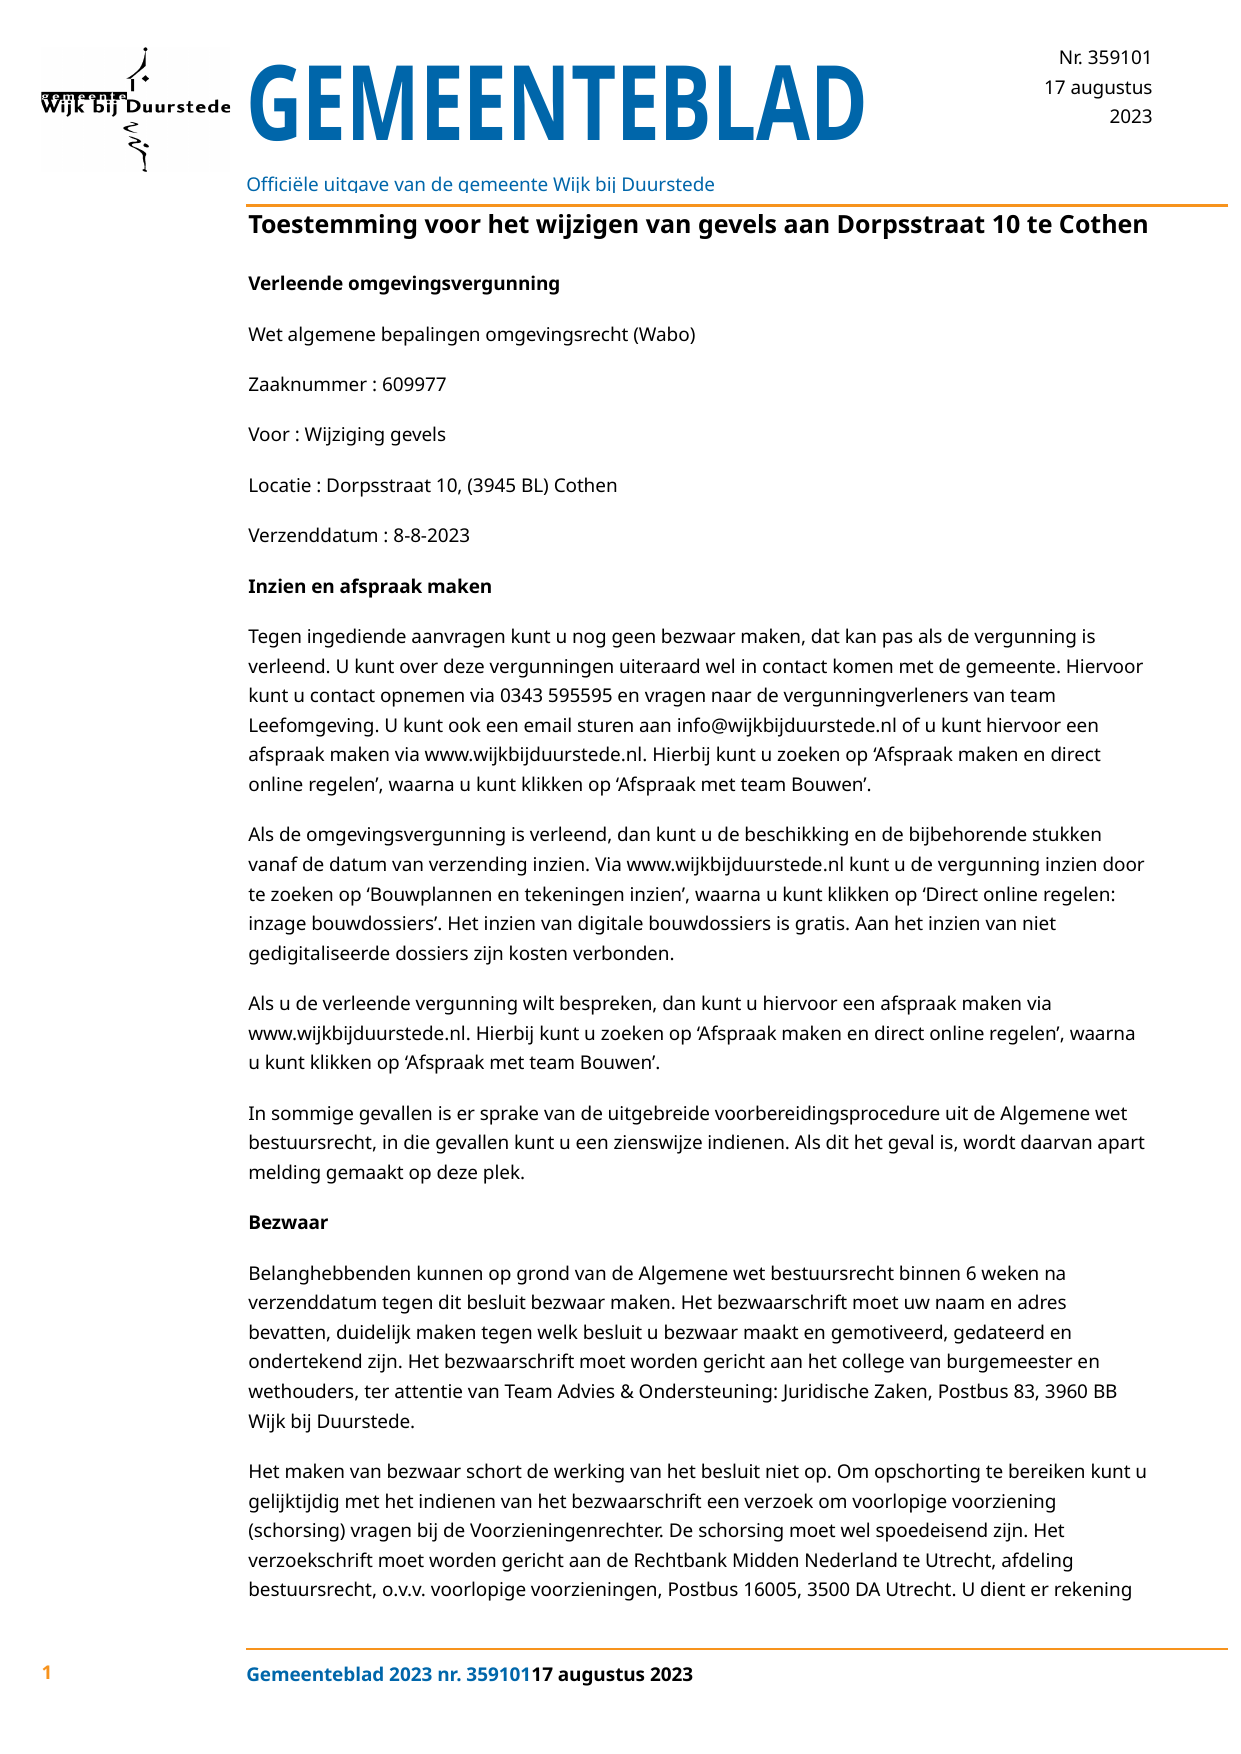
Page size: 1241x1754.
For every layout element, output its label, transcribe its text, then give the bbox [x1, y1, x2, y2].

text Locatie : Dorpsstraat 10, (3945 BL) Cothen [248, 472, 1152, 498]
text Toestemming voor het wijzigen van gevels aan Dorpsstraat 10 te Cothen [248, 207, 1152, 241]
text Wet algemene bepalingen omgevingsrecht (Wabo) [248, 321, 1152, 346]
text Voor : Wijziging gevels [248, 422, 1152, 447]
text Belanghebbenden kunnen op grond van de Algemene wet bestuursrecht binnen 6 weken na verzenddatum tegen dit besluit bezwaar maken. Het bezwaarschrift moet uw naam en adres bevatten, duidelijk maken tegen welk besluit u bezwaar maakt en gemotiveerd, gedateerd en ondertekend zijn. Het bezwaarschrift moet worden gericht aan het college van burgemeester en wethouders, ter attentie van Team Advies & Ondersteuning: Juridische Zaken, Postbus 83, 3960 BB Wijk bij Duurstede. [248, 1260, 1152, 1433]
text Tegen ingediende aanvragen kunt u nog geen bezwaar maken, dat kan pas als de vergunning is verleend. U kunt over deze vergunningen uiteraard wel in contact komen met de gemeente. Hiervoor kunt u contact opnemen via 0343 595595 en vragen naar de vergunningverleners van team Leefomgeving. U kunt ook een email sturen aan info@wijkbijduurstede.nl of u kunt hiervoor een afspraak maken via www.wijkbijduurstede.nl. Hierbij kunt u zoeken op ‘Afspraak maken en direct online regelen’, waarna u kunt klikken op ‘Afspraak met team Bouwen’. [248, 623, 1152, 797]
picture [41, 47, 231, 172]
text Als u de verleende vergunning wilt bespreken, dan kunt u hiervoor een afspraak maken via www.wijkbijduurstede.nl. Hierbij kunt u zoeken op ‘Afspraak maken en direct online regelen’, waarna u kunt klikken op ‘Afspraak met team Bouwen’. [248, 990, 1152, 1075]
text Bezwaar [248, 1209, 1152, 1235]
text Inzien en afspraak maken [248, 573, 1152, 598]
text In sommige gevallen is er sprake van de uitgebreide voorbereidingsprocedure uit de Algemene wet bestuursrecht, in die gevallen kunt u een zienswijze indienen. Als dit het geval is, wordt daarvan apart melding gemaakt op deze plek. [248, 1100, 1152, 1185]
text Verzenddatum : 8-8-2023 [248, 522, 1152, 548]
text Als de omgevingsvergunning is verleend, dan kunt u de beschikking en de bijbehorende stukken vanaf de datum van verzending inzien. Via www.wijkbijduurstede.nl kunt u de vergunning inzien door te zoeken op ‘Bouwplannen en tekeningen inzien’, waarna u kunt klikken op ‘Direct online regelen: inzage bouwdossiers’. Het inzien van digitale bouwdossiers is gratis. Aan het inzien van niet gedigitaliseerde dossiers zijn kosten verbonden. [248, 822, 1152, 966]
text Zaaknummer : 609977 [248, 371, 1152, 397]
text Verleende omgevingsvergunning [248, 270, 1152, 296]
text Het maken van bezwaar schort de werking van het besluit niet op. Om opschorting te bereiken kunt u gelijktijdig met het indienen van het bezwaarschrift een verzoek om voorlopige voorziening (schorsing) vragen bij de Voorzieningenrechter. De schorsing moet wel spoedeisend zijn. Het verzoekschrift moet worden gericht aan de Rechtbank Midden Nederland te Utrecht, afdeling bestuursrecht, o.v.v. voorlopige voorzieningen, Postbus 16005, 3500 DA Utrecht. U dient er rekening [248, 1458, 1152, 1602]
